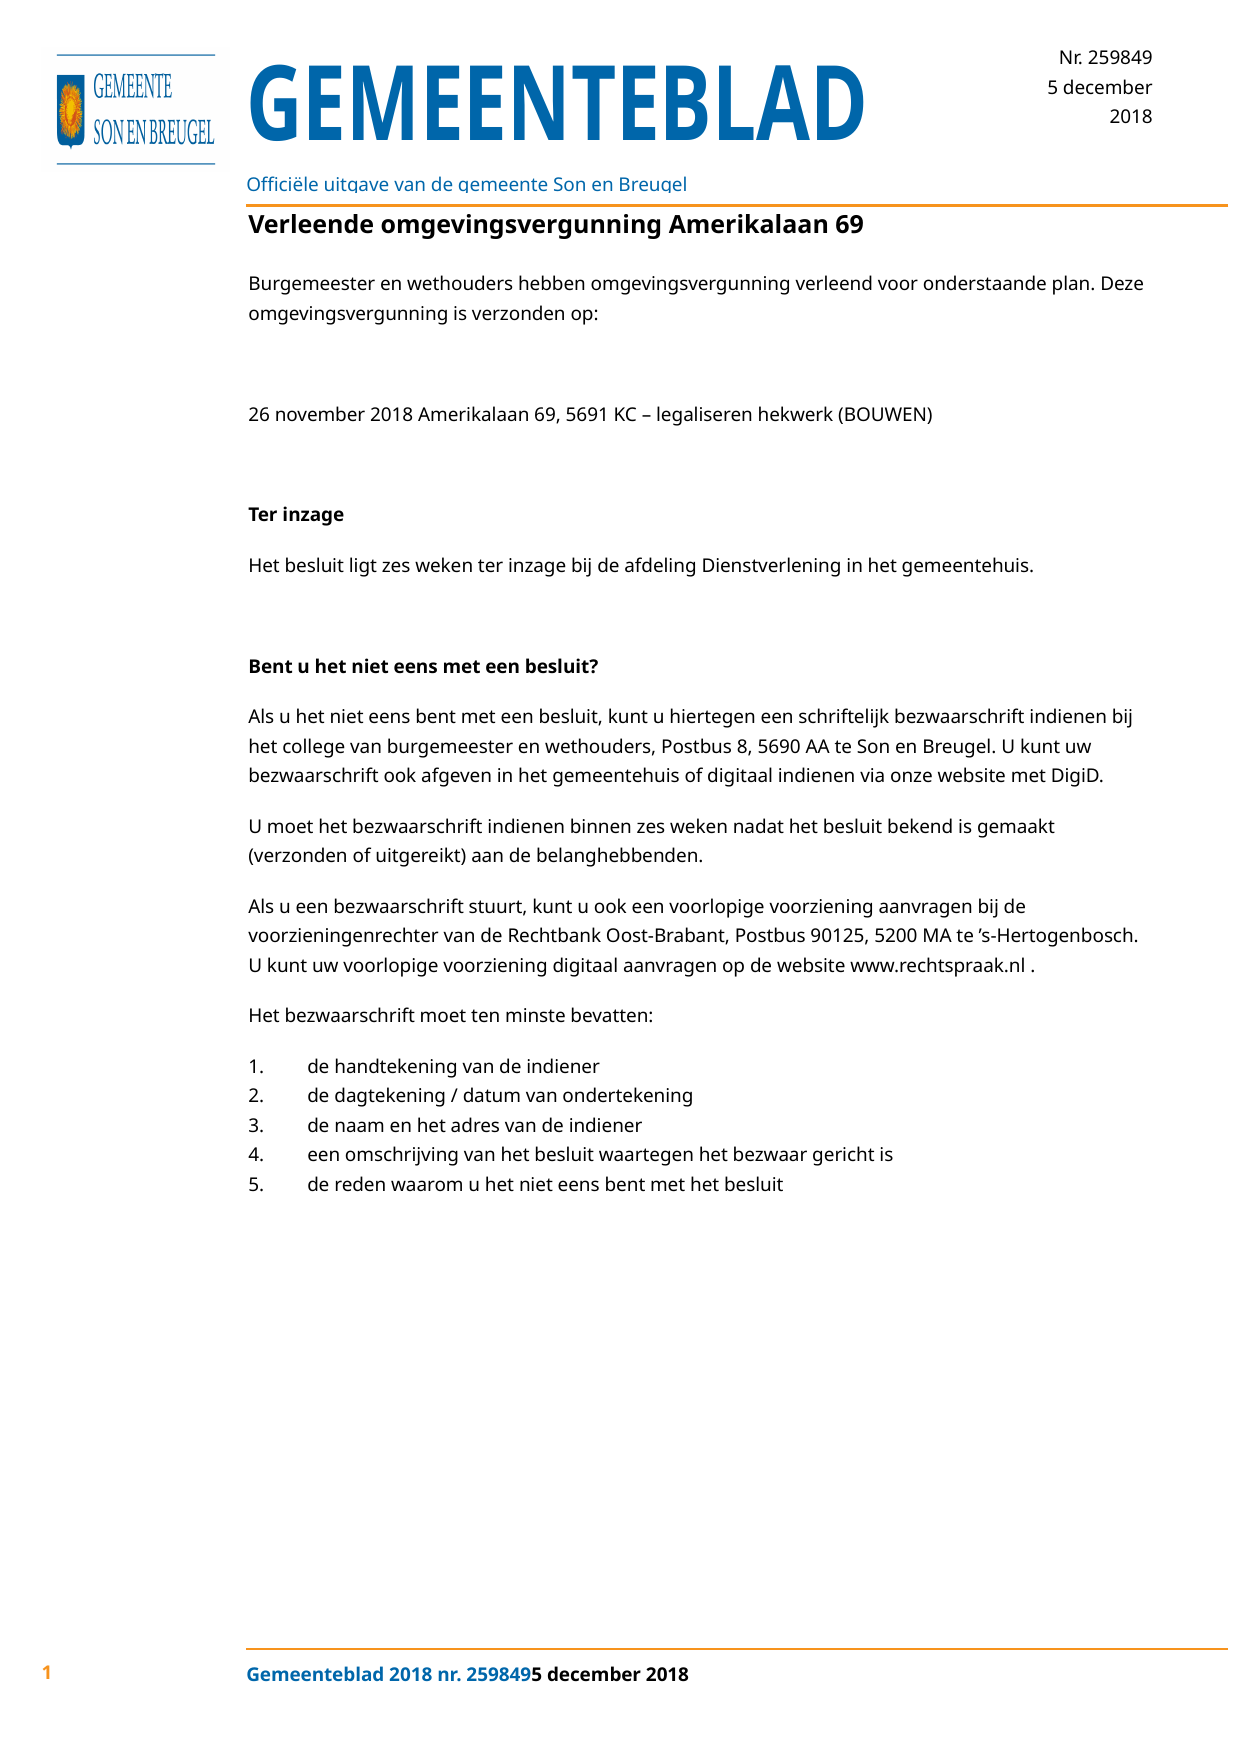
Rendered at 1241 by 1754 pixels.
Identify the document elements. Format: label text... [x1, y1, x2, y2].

list een omschrijving van het besluit waartegen het bezwaar gericht is [248, 1142, 1152, 1167]
text U moet het bezwaarschrift indienen binnen zes weken nadat het besluit bekend is gemaakt (verzonden of uitgereikt) aan de belanghebbenden. [248, 813, 1152, 868]
text 26 november 2018 Amerikalaan 69, 5691 KC – legaliseren hekwerk (BOUWEN) [248, 401, 1152, 426]
list de reden waarom u het niet eens bent met het besluit [248, 1171, 1152, 1197]
text Als u het niet eens bent met een besluit, kunt u hiertegen een schriftelijk bezwaarschrift indienen bij het college van burgemeester en wethouders, Postbus 8, 5690 AA te Son en Breugel. U kunt uw bezwaarschrift ook afgeven in het gemeentehuis of digitaal indienen via onze website met DigiD. [248, 703, 1152, 788]
list de dagtekening / datum van ondertekening [248, 1082, 1152, 1108]
text Ter inzage [248, 502, 1152, 527]
text Verleende omgevingsvergunning Amerikalaan 69 [248, 207, 1152, 241]
text Het besluit ligt zes weken ter inzage bij de afdeling Dienstverlening in het gemeentehuis. [248, 552, 1152, 578]
text Het bezwaarschrift moet ten minste bevatten: [248, 1002, 1152, 1028]
list de naam en het adres van de indiener [248, 1112, 1152, 1138]
text Als u een bezwaarschrift stuurt, kunt u ook een voorlopige voorziening aanvragen bij de voorzieningenrechter van de Rechtbank Oost-Brabant, Postbus 90125, 5200 MA te ’s-Hertogenbosch. U kunt uw voorlopige voorziening digitaal aanvragen op de website www.rechtspraak.nl . [248, 893, 1152, 978]
text Bent u het niet eens met een besluit? [248, 653, 1152, 678]
list de handtekening van de indiener [248, 1053, 1152, 1078]
picture [41, 47, 231, 172]
text Burgemeester en wethouders hebben omgevingsvergunning verleend voor onderstaande plan. Deze omgevingsvergunning is verzonden op: [248, 270, 1152, 326]
